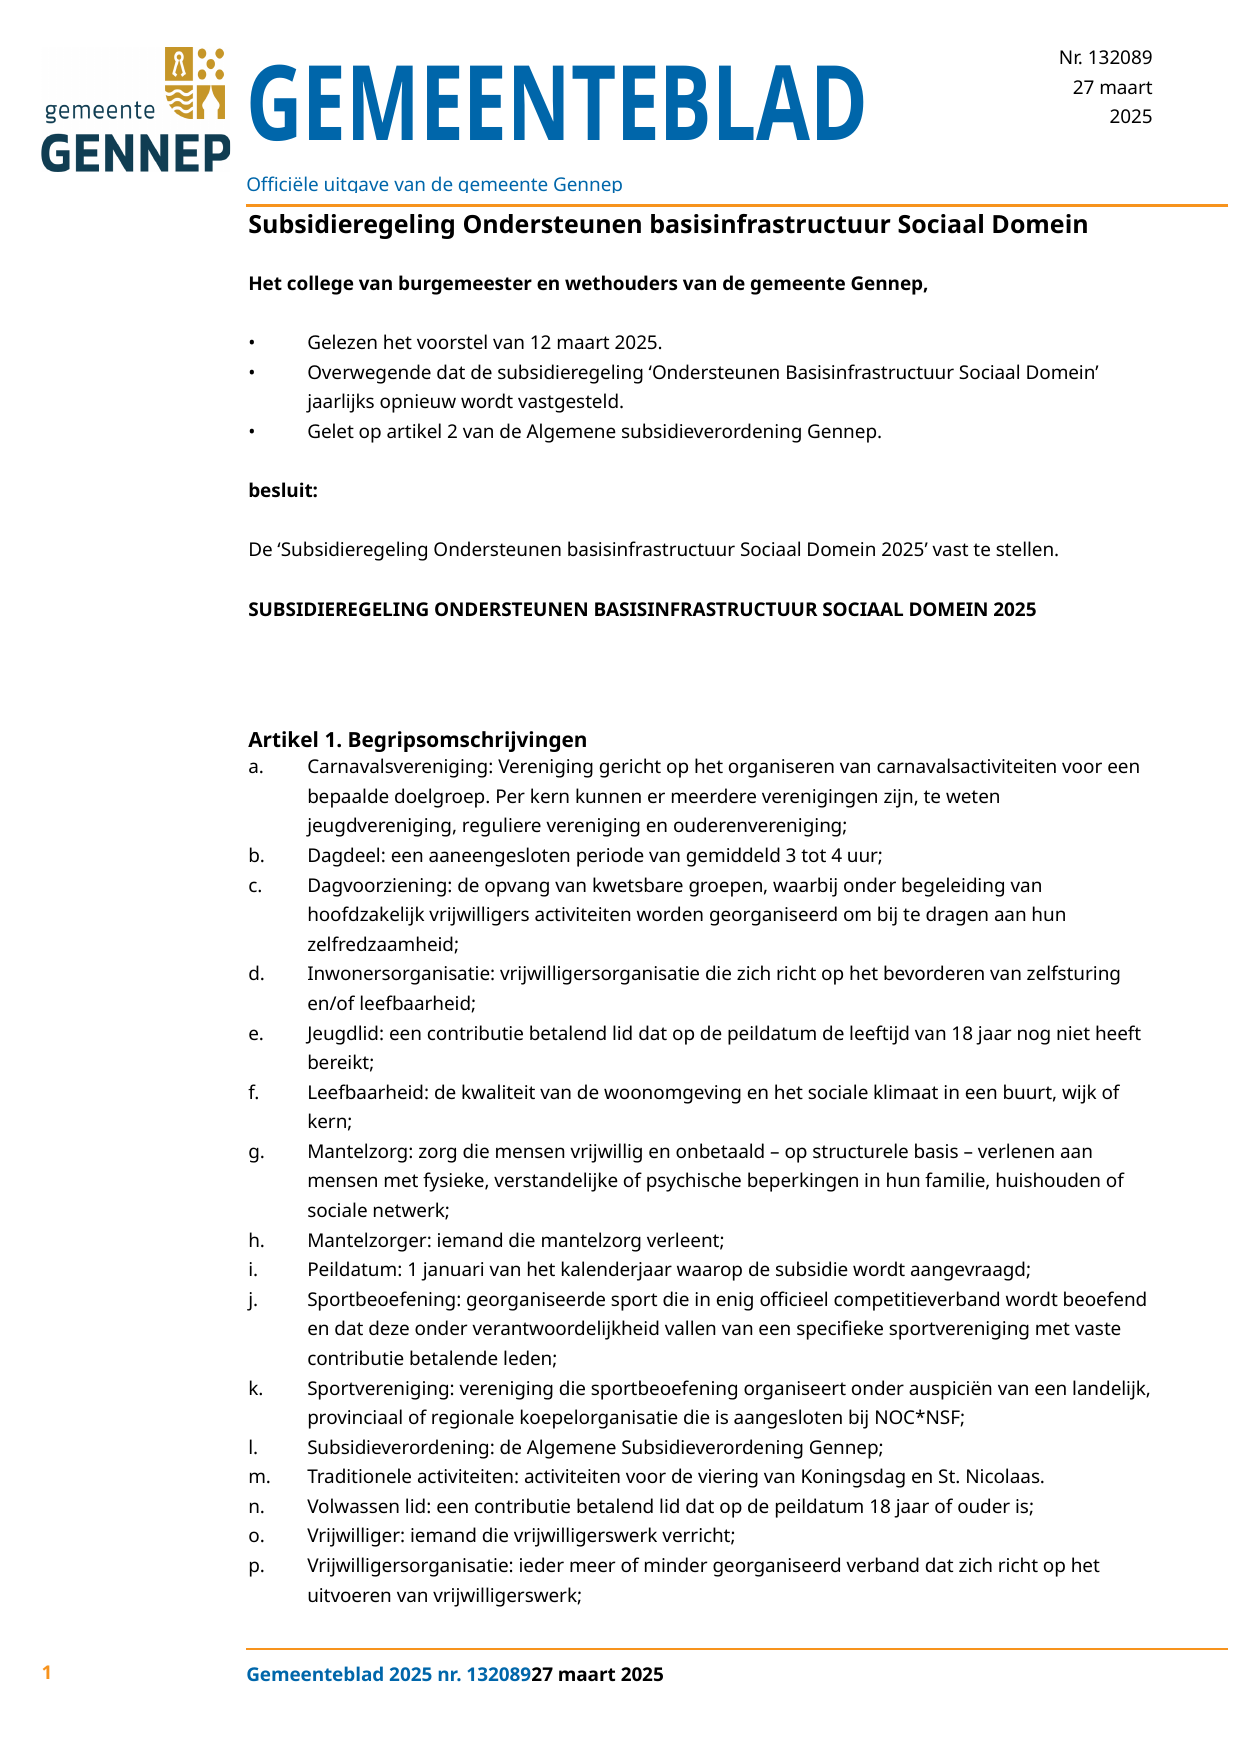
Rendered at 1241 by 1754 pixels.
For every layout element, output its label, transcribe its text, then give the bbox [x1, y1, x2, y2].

text Het college van burgemeester en wethouders van de gemeente Gennep, [248, 270, 1152, 296]
list Vrijwilliger: iemand die vrijwilligerswerk verricht; [248, 1523, 1152, 1548]
list Vrijwilligersorganisatie: ieder meer of minder georganiseerd verband dat zich richt op het uitvoeren van vrijwilligerswerk; [248, 1552, 1152, 1607]
list Dagvoorziening: de opvang van kwetsbare groepen, waarbij onder begeleiding van hoofdzakelijk vrijwilligers activiteiten worden georganiseerd om bij te dragen aan hun zelfredzaamheid; [248, 872, 1152, 957]
list Carnavalsvereniging: Vereniging gericht op het organiseren van carnavalsactiviteiten voor een bepaalde doelgroep. Per kern kunnen er meerdere verenigingen zijn, te weten jeugdvereniging, reguliere vereniging en ouderenvereniging; [248, 753, 1152, 838]
text SUBSIDIEREGELING ONDERSTEUNEN BASISINFRASTRUCTUUR SOCIAAL DOMEIN 2025 [248, 596, 1152, 621]
list Overwegende dat de subsidieregeling ‘Ondersteunen Basisinfrastructuur Sociaal Domein’ jaarlijks opnieuw wordt vastgesteld. [248, 359, 1152, 414]
text Subsidieregeling Ondersteunen basisinfrastructuur Sociaal Domein [248, 207, 1152, 241]
list Peildatum: 1 januari van het kalenderjaar waarop de subsidie wordt aangevraagd; [248, 1256, 1152, 1282]
list Dagdeel: een aaneengesloten periode van gemiddeld 3 tot 4 uur; [248, 842, 1152, 868]
text besluit: [248, 477, 1152, 503]
list Leefbaarheid: de kwaliteit van de woonomgeving en het sociale klimaat in een buurt, wijk of kern; [248, 1079, 1152, 1134]
picture [41, 47, 231, 172]
list Gelet op artikel 2 van de Algemene subsidieverordening Gennep. [248, 418, 1152, 444]
list Sportvereniging: vereniging die sportbeoefening organiseert onder auspiciën van een landelijk, provinciaal of regionale koepelorganisatie die is aangesloten bij NOC*NSF; [248, 1375, 1152, 1430]
list Mantelzorger: iemand die mantelzorg verleent; [248, 1227, 1152, 1252]
list Gelezen het voorstel van 12 maart 2025. [248, 329, 1152, 355]
list Mantelzorg: zorg die mensen vrijwillig en onbetaald – op structurele basis – verlenen aan mensen met fysieke, verstandelijke of psychische beperkingen in hun familie, huishouden of sociale netwerk; [248, 1138, 1152, 1223]
list Sportbeoefening: georganiseerde sport die in enig officieel competitieverband wordt beoefend en dat deze onder verantwoordelijkheid vallen van een specifieke sportvereniging met vaste contributie betalende leden; [248, 1286, 1152, 1371]
list Jeugdlid: een contributie betalend lid dat op de peildatum de leeftijd van 18 jaar nog niet heeft bereikt; [248, 1020, 1152, 1075]
text De ‘Subsidieregeling Ondersteunen basisinfrastructuur Sociaal Domein 2025’ vast te stellen. [248, 537, 1152, 562]
list Subsidieverordening: de Algemene Subsidieverordening Gennep; [248, 1434, 1152, 1459]
list Traditionele activiteiten: activiteiten voor de viering van Koningsdag en St. Nicolaas. [248, 1463, 1152, 1489]
text Artikel 1. Begripsomschrijvingen [248, 725, 1152, 753]
list Inwonersorganisatie: vrijwilligersorganisatie die zich richt op het bevorderen van zelfsturing en/of leefbaarheid; [248, 961, 1152, 1016]
list Volwassen lid: een contributie betalend lid dat op de peildatum 18 jaar of ouder is; [248, 1493, 1152, 1519]
